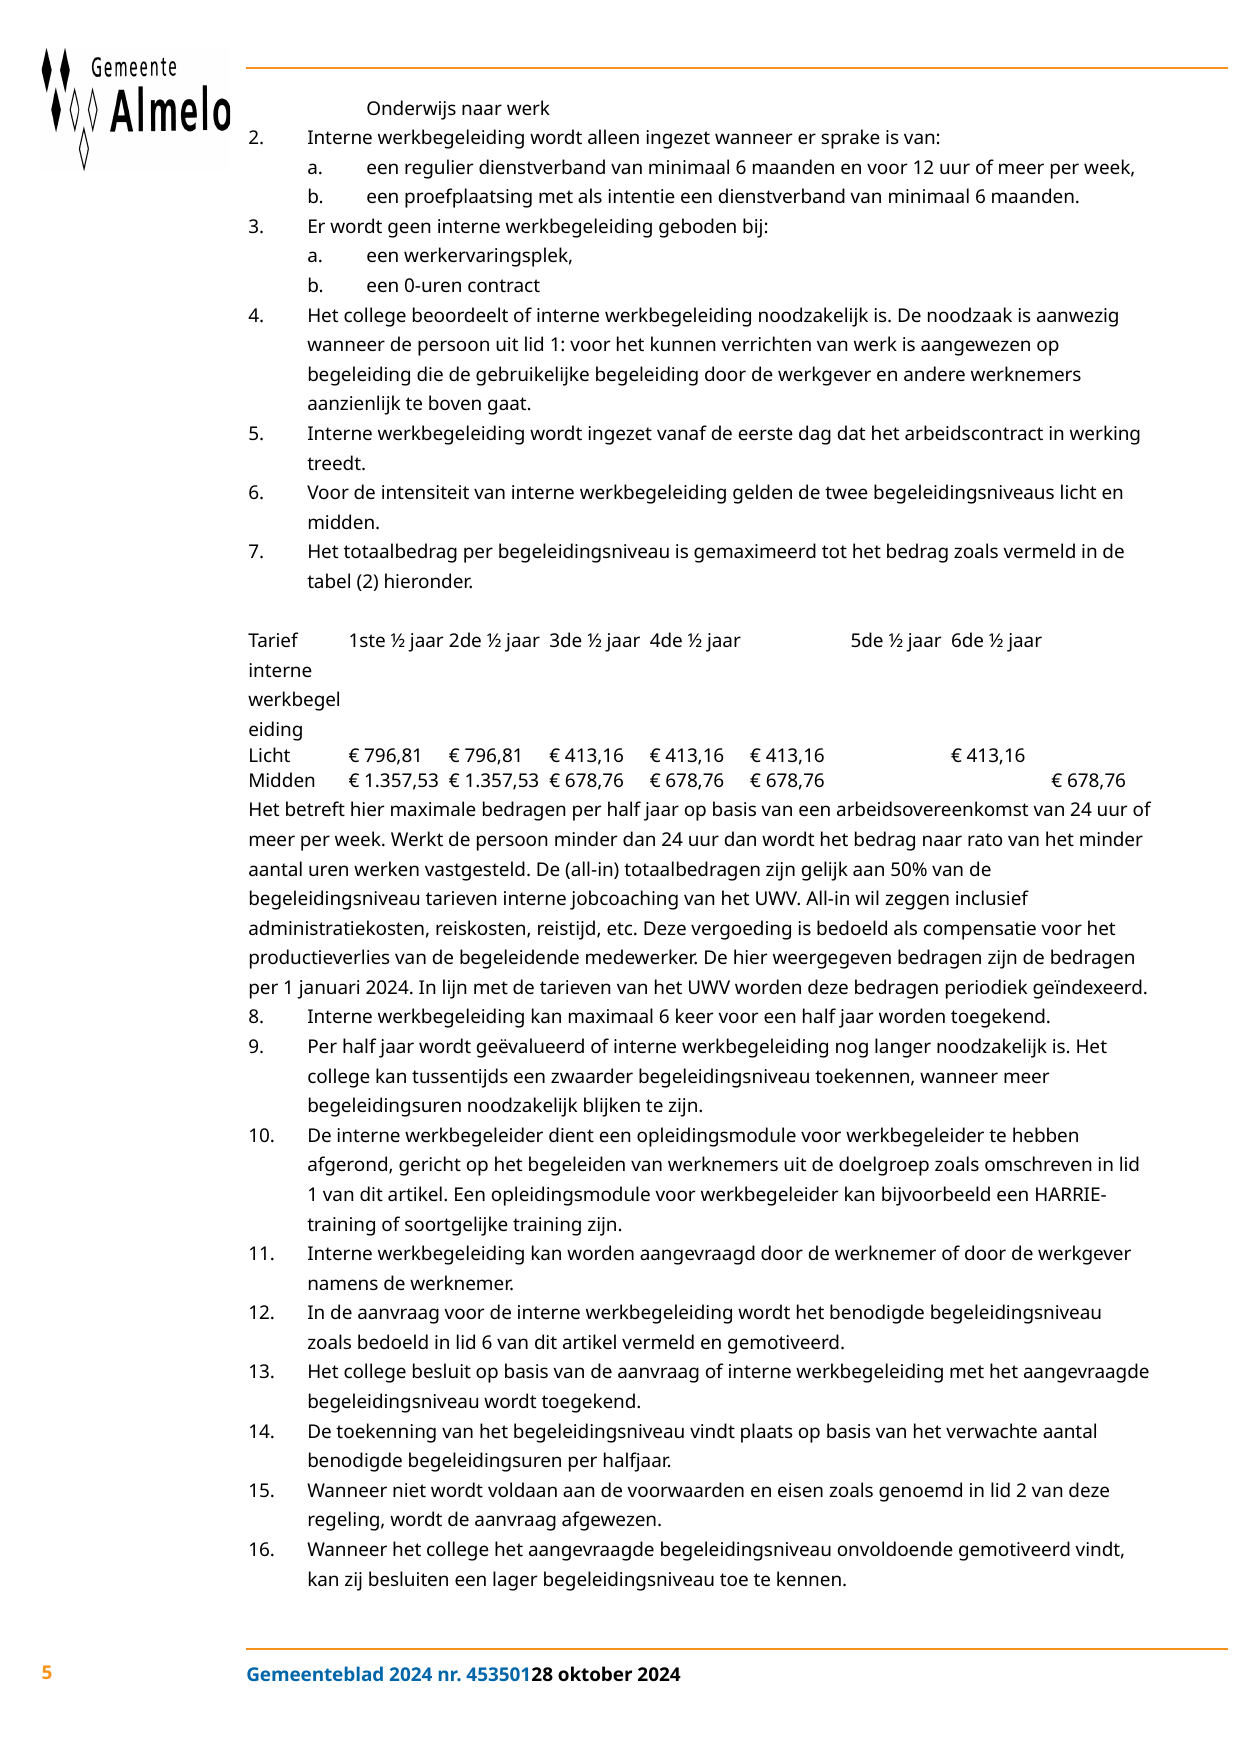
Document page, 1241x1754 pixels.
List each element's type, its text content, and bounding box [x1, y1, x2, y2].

table_header 2de ½ jaar [449, 628, 549, 742]
table_cell € 678,76 [650, 768, 750, 793]
table_cell € 413,16 [951, 742, 1152, 768]
table_cell € 678,76 [1051, 768, 1152, 793]
list een 0-uren contract [307, 272, 1152, 298]
table_cell € 678,76 [750, 768, 1051, 793]
table_cell € 413,16 [650, 742, 750, 768]
list Wanneer het college het aangevraagde begeleidingsniveau onvoldoende gemotiveerd vindt, kan zij besluiten een lager begeleidingsniveau toe te kennen. [248, 1536, 1152, 1591]
text Het betreft hier maximale bedragen per half jaar op basis van een arbeidsovereenkomst van 24 uur of meer per week. Werkt de persoon minder dan 24 uur dan wordt het bedrag naar rato van het minder aantal uren werken vastgesteld. De (all-in) totaalbedragen zijn gelijk aan 50% van de begeleidingsniveau tarieven interne jobcoaching van het UWV. All-in wil zeggen inclusief administratiekosten, reiskosten, reistijd, etc. Deze vergoeding is bedoeld als compensatie voor het productieverlies van de begeleidende medewerker. De hier weergegeven bedragen zijn de bedragen per 1 januari 2024. In lijn met de tarieven van het UWV worden deze bedragen periodiek geïndexeerd. [248, 797, 1152, 1000]
list De interne werkbegeleider dient een opleidingsmodule voor werkbegeleider te hebben afgerond, gericht op het begeleiden van werknemers uit de doelgroep zoals omschreven in lid 1 van dit artikel. Een opleidingsmodule voor werkbegeleider kan bijvoorbeeld een HARRIE-training of soortgelijke training zijn. [248, 1122, 1152, 1236]
picture [41, 47, 231, 172]
table_header Tarief interne werkbegeleiding [248, 628, 348, 742]
list Interne werkbegeleiding wordt ingezet vanaf de eerste dag dat het arbeidscontract in werking treedt. [248, 420, 1152, 476]
list De toekenning van het begeleidingsniveau vindt plaats op basis van het verwachte aantal benodigde begeleidingsuren per halfjaar. [248, 1418, 1152, 1473]
table_cell Midden [248, 768, 348, 793]
list een regulier dienstverband van minimaal 6 maanden en voor 12 uur of meer per week, [307, 154, 1152, 180]
table_cell € 796,81 [449, 742, 549, 768]
table_header 5de ½ jaar [850, 628, 951, 742]
table_header 1ste ½ jaar [348, 628, 449, 742]
table_cell € 413,16 [549, 742, 649, 768]
list Per half jaar wordt geëvalueerd of interne werkbegeleiding nog langer noodzakelijk is. Het college kan tussentijds een zwaarder begeleidingsniveau toekennen, wanneer meer begeleidingsuren noodzakelijk blijken te zijn. [248, 1033, 1152, 1118]
table_header 3de ½ jaar [549, 628, 649, 742]
list Interne werkbegeleiding kan maximaal 6 keer voor een half jaar worden toegekend. [248, 1004, 1152, 1029]
table_cell € 413,16 [750, 742, 951, 768]
table_cell € 796,81 [348, 742, 449, 768]
table_cell Licht [248, 742, 348, 768]
list Wanneer niet wordt voldaan aan de voorwaarden en eisen zoals genoemd in lid 2 van deze regeling, wordt de aanvraag afgewezen. [248, 1477, 1152, 1532]
table_cell € 1.357,53 [449, 768, 549, 793]
list Voor de intensiteit van interne werkbegeleiding gelden de twee begeleidingsniveaus licht en midden. [248, 479, 1152, 535]
table_cell € 678,76 [549, 768, 649, 793]
list Het college beoordeelt of interne werkbegeleiding noodzakelijk is. De noodzaak is aanwezig wanneer de persoon uit lid 1: voor het kunnen verrichten van werk is aangewezen op begeleiding die de gebruikelijke begeleiding door de werkgever en andere werknemers aanzienlijk te boven gaat. [248, 302, 1152, 416]
list Onderwijs naar werk [307, 95, 1152, 121]
table_cell € 1.357,53 [348, 768, 449, 793]
list In de aanvraag voor de interne werkbegeleiding wordt het benodigde begeleidingsniveau zoals bedoeld in lid 6 van dit artikel vermeld en gemotiveerd. [248, 1299, 1152, 1355]
list Het college besluit op basis van de aanvraag of interne werkbegeleiding met het aangevraagde begeleidingsniveau wordt toegekend. [248, 1359, 1152, 1414]
table_header 4de ½ jaar [650, 628, 850, 742]
list Interne werkbegeleiding wordt alleen ingezet wanneer er sprake is van: [248, 124, 1152, 150]
list een werkervaringsplek, [307, 243, 1152, 268]
table_header 6de ½ jaar [951, 628, 1152, 742]
list Interne werkbegeleiding kan worden aangevraagd door de werknemer of door de werkgever namens de werknemer. [248, 1240, 1152, 1296]
list Het totaalbedrag per begeleidingsniveau is gemaximeerd tot het bedrag zoals vermeld in de tabel (2) hieronder. [248, 538, 1152, 594]
list Er wordt geen interne werkbegeleiding geboden bij: [248, 213, 1152, 239]
list een proefplaatsing met als intentie een dienstverband van minimaal 6 maanden. [307, 183, 1152, 209]
